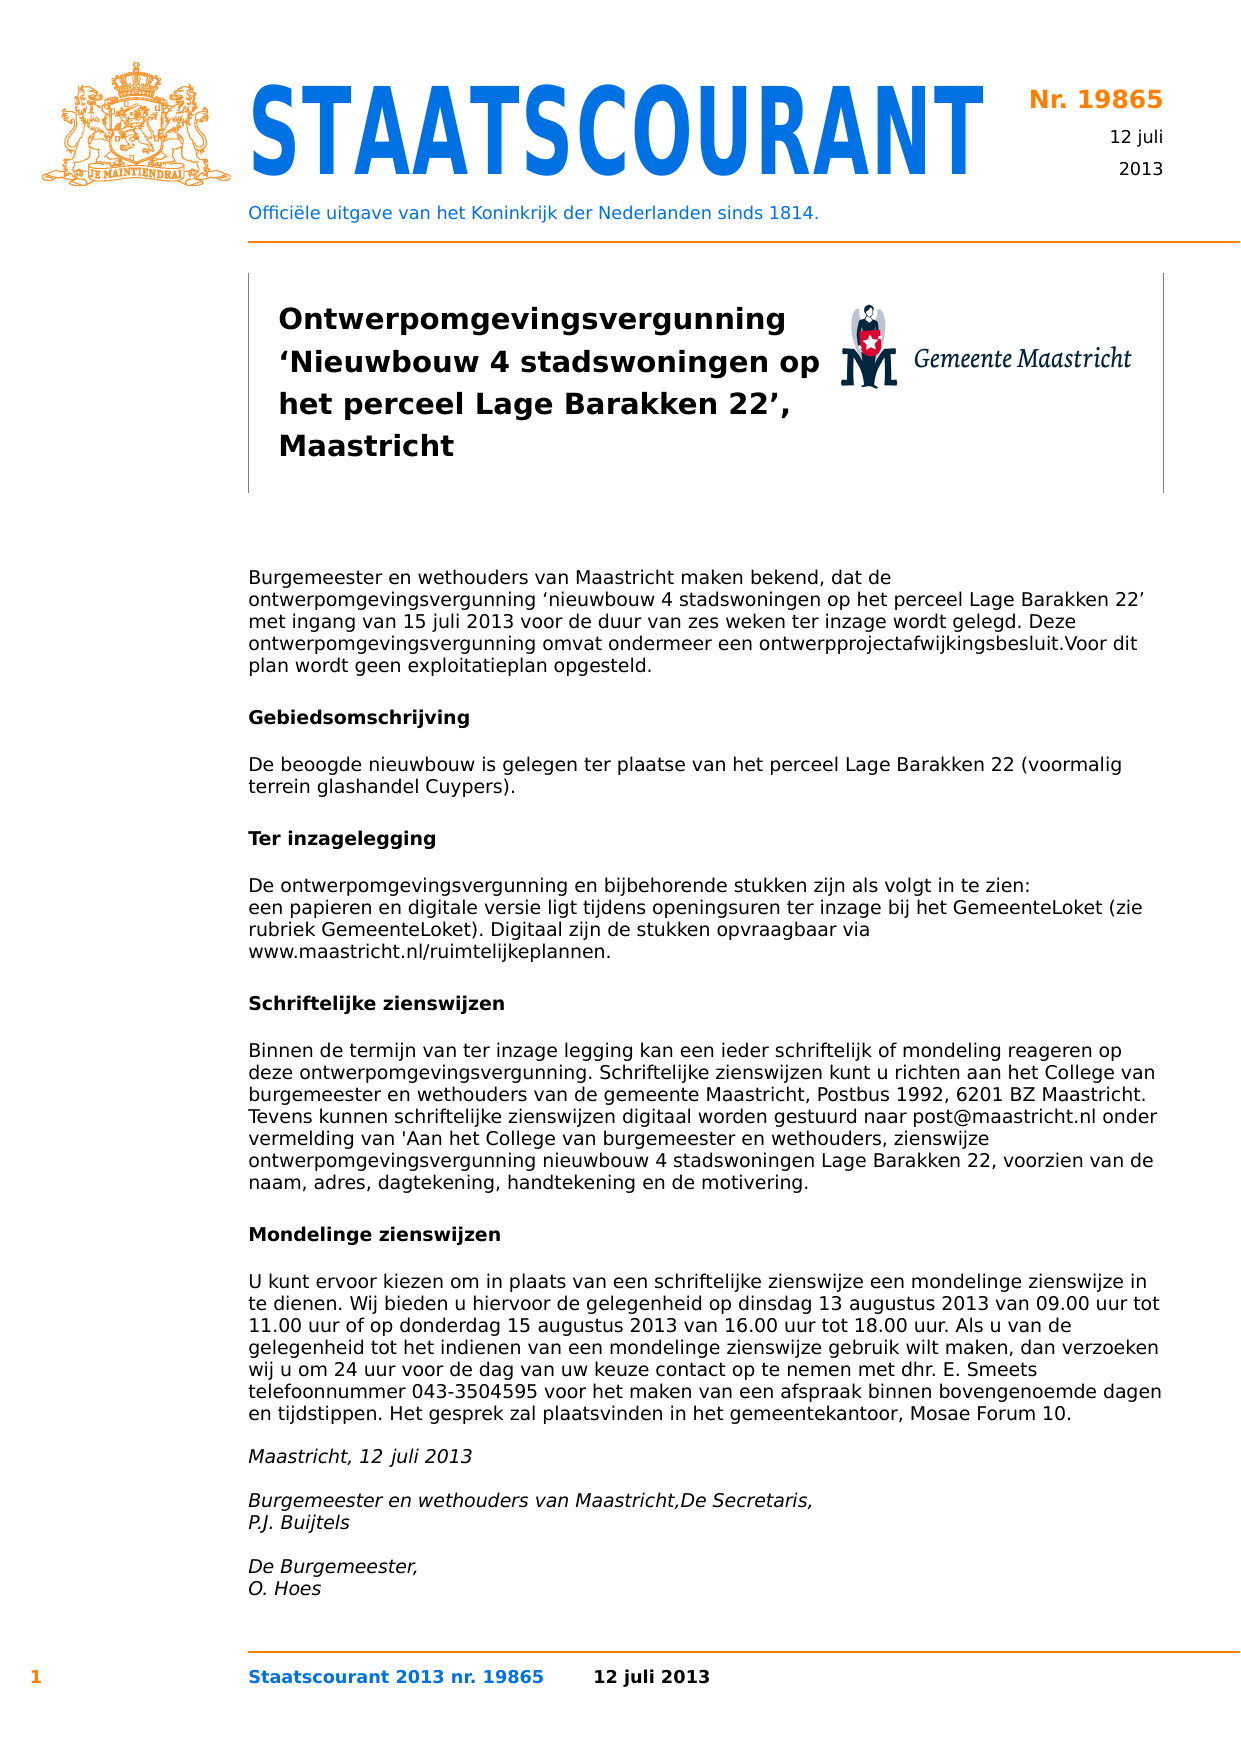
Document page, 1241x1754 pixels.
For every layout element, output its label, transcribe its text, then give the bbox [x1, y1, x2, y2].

subtitle Mondelinge zienswijzen [248, 1224, 1163, 1246]
table_cell 2013 [998, 153, 1240, 203]
table_header [25, 62, 248, 241]
subtitle Schriftelijke zienswijzen [248, 993, 1163, 1015]
subtitle Ter inzagelegging [248, 828, 1163, 850]
text Burgemeester en wethouders van Maastricht,De Secretaris, P.J. Buijtels [248, 1490, 1163, 1534]
text De beoogde nieuwbouw is gelegen ter plaatse van het perceel Lage Barakken 22 (voormalig terrein glashandel Cuypers). [248, 754, 1163, 798]
subtitle Ontwerpomgevingsvergunning ‘Nieuwbouw 4 stadswoningen op het perceel Lage Barakken 22’, Maastricht [249, 273, 1163, 493]
text U kunt ervoor kiezen om in plaats van een schriftelijke zienswijze een mondelinge zienswijze in te dienen. Wij bieden u hiervoor de gelegenheid op dinsdag 13 augustus 2013 van 09.00 uur tot 11.00 uur of op donderdag 15 augustus 2013 van 16.00 uur tot 18.00 uur. Als u van de gelegenheid tot het indienen van een mondelinge zienswijze gebruik wilt maken, dan verzoeken wij u om 24 uur voor de dag van uw keuze contact op te nemen met dhr. E. Smeets telefoonnummer 043-3504595 voor het maken van een afspraak binnen bovengenoemde dagen en tijdstippen. Het gesprek zal plaatsvinden in het gemeentekantoor, Mosae Forum 10. [248, 1271, 1163, 1424]
table_cell Officiële uitgave van het Koninkrijk der Nederlanden sinds 1814. [248, 203, 1240, 241]
picture [41, 62, 231, 186]
subtitle Gebiedsomschrijving [248, 707, 1163, 729]
text Burgemeester en wethouders van Maastricht maken bekend, dat de ontwerpomgevingsvergunning ‘nieuwbouw 4 stadswoningen op het perceel Lage Barakken 22’ met ingang van 15 juli 2013 voor de duur van zes weken ter inzage wordt gelegd. Deze ontwerpomgevingsvergunning omvat ondermeer een ontwerpprojectafwijkingsbesluit.Voor dit plan wordt geen exploitatieplan opgesteld. [248, 567, 1163, 677]
text Maastricht, 12 juli 2013 [248, 1446, 1163, 1468]
picture [838, 302, 1134, 391]
table_header Nr. 19865 [998, 62, 1240, 121]
text Binnen de termijn van ter inzage legging kan een ieder schriftelijk of mondeling reageren op deze ontwerpomgevingsvergunning. Schriftelijke zienswijzen kunt u richten aan het College van burgemeester en wethouders van de gemeente Maastricht, Postbus 1992, 6201 BZ Maastricht. Tevens kunnen schriftelijke zienswijzen digitaal worden gestuurd naar post@maastricht.nl onder vermelding van 'Aan het College van burgemeester en wethouders, zienswijze ontwerpomgevingsvergunning nieuwbouw 4 stadswoningen Lage Barakken 22, voorzien van de naam, adres, dagtekening, handtekening en de motivering. [248, 1040, 1163, 1194]
text een papieren en digitale versie ligt tijdens openingsuren ter inzage bij het GemeenteLoket (zie rubriek GemeenteLoket). Digitaal zijn de stukken opvraagbaar via www.maastricht.nl/ruimtelijkeplannen. [248, 897, 1163, 963]
table_cell 12 juli [998, 121, 1240, 153]
text De ontwerpomgevingsvergunning en bijbehorende stukken zijn als volgt in te zien: [248, 875, 1163, 897]
table_header STAATSCOURANT [248, 62, 998, 203]
text De Burgemeester, O. Hoes [248, 1556, 1163, 1600]
